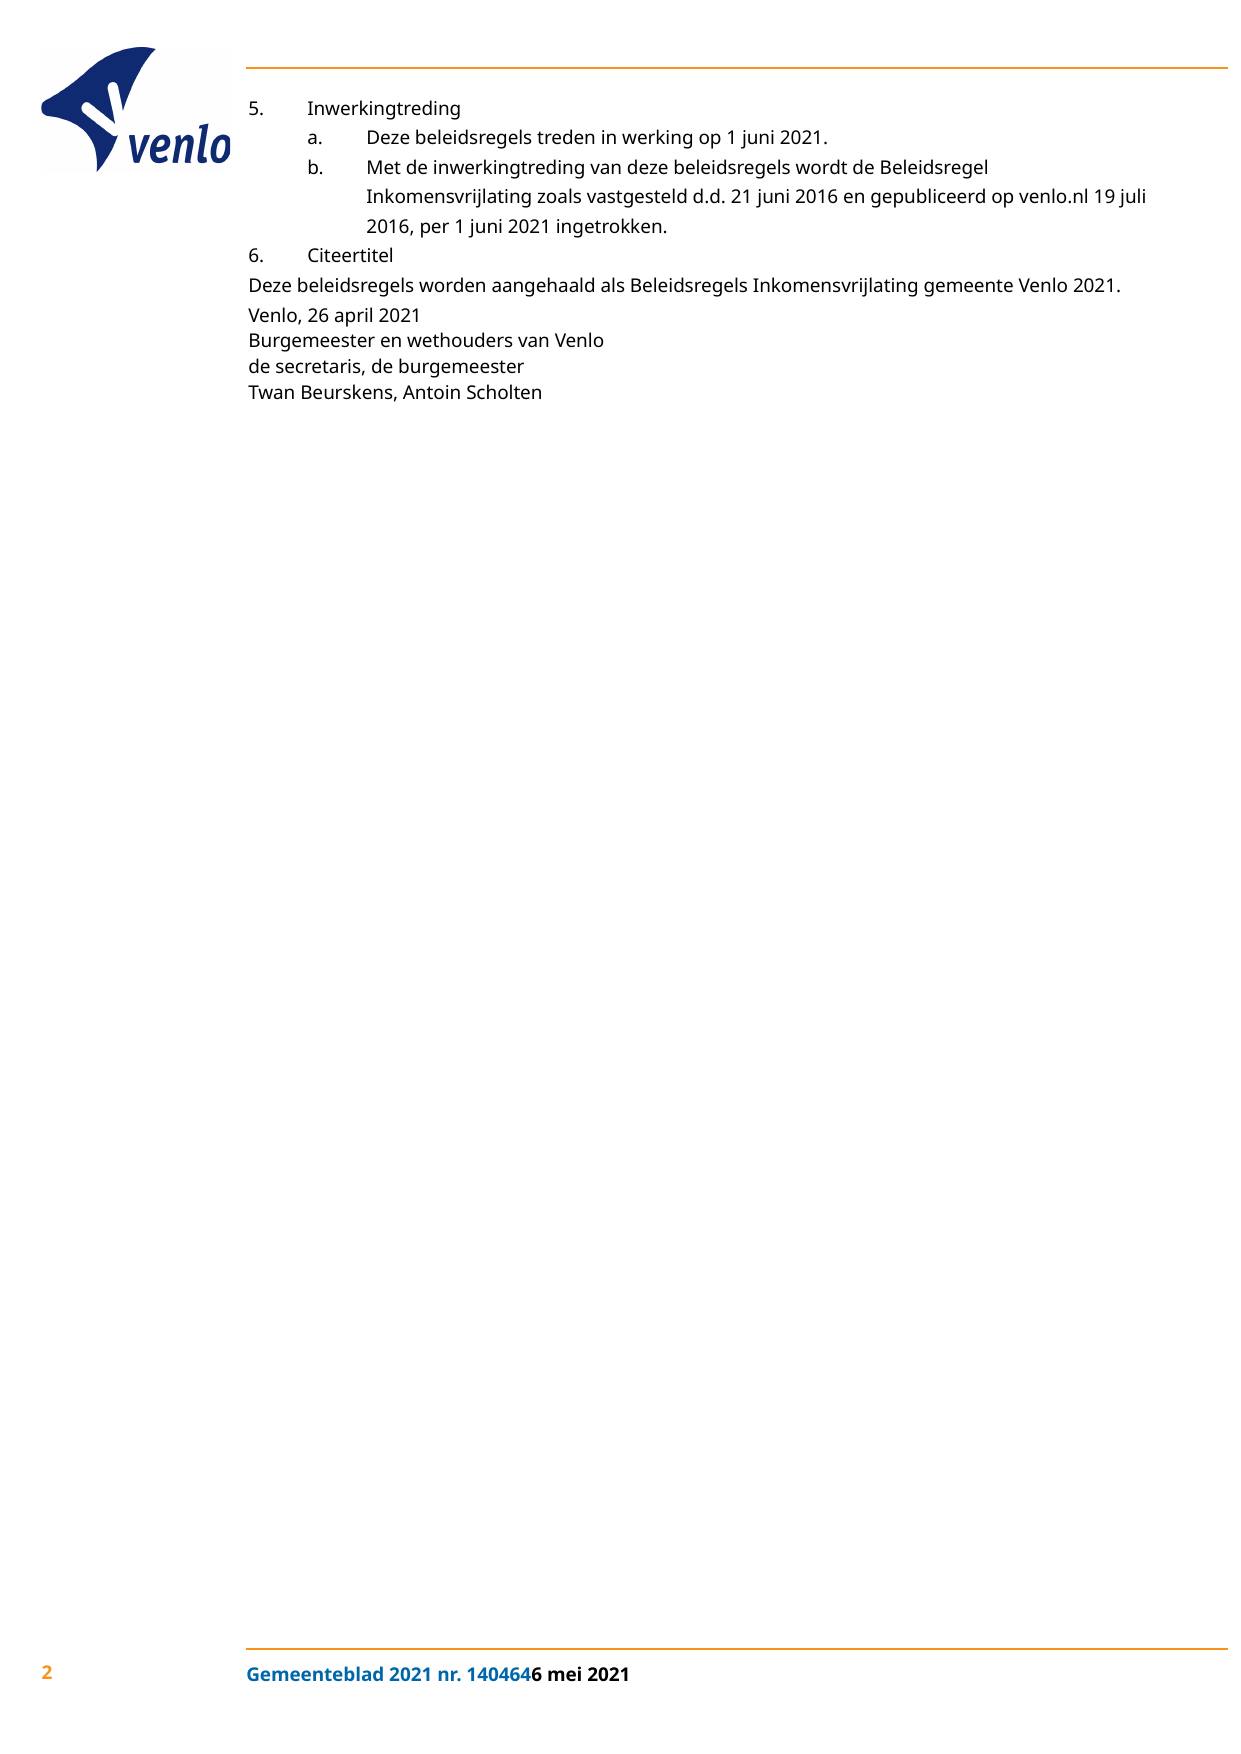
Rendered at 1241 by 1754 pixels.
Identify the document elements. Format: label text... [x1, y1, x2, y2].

list Deze beleidsregels treden in werking op 1 juni 2021. [307, 124, 1152, 150]
text Venlo, 26 april 2021 [248, 302, 1152, 328]
text Deze beleidsregels worden aangehaald als Beleidsregels Inkomensvrijlating gemeente Venlo 2021. [248, 272, 1152, 298]
list Inwerkingtreding [248, 95, 1152, 121]
text Twan Beurskens, Antoin Scholten [248, 379, 1152, 405]
list Met de inwerkingtreding van deze beleidsregels wordt de Beleidsregel Inkomensvrijlating zoals vastgesteld d.d. 21 juni 2016 en gepubliceerd op venlo.nl 19 juli 2016, per 1 juni 2021 ingetrokken. [307, 154, 1152, 239]
picture [41, 47, 231, 172]
list Citeertitel [248, 243, 1152, 268]
text Burgemeester en wethouders van Venlo [248, 328, 1152, 353]
text de secretaris, de burgemeester [248, 353, 1152, 379]
